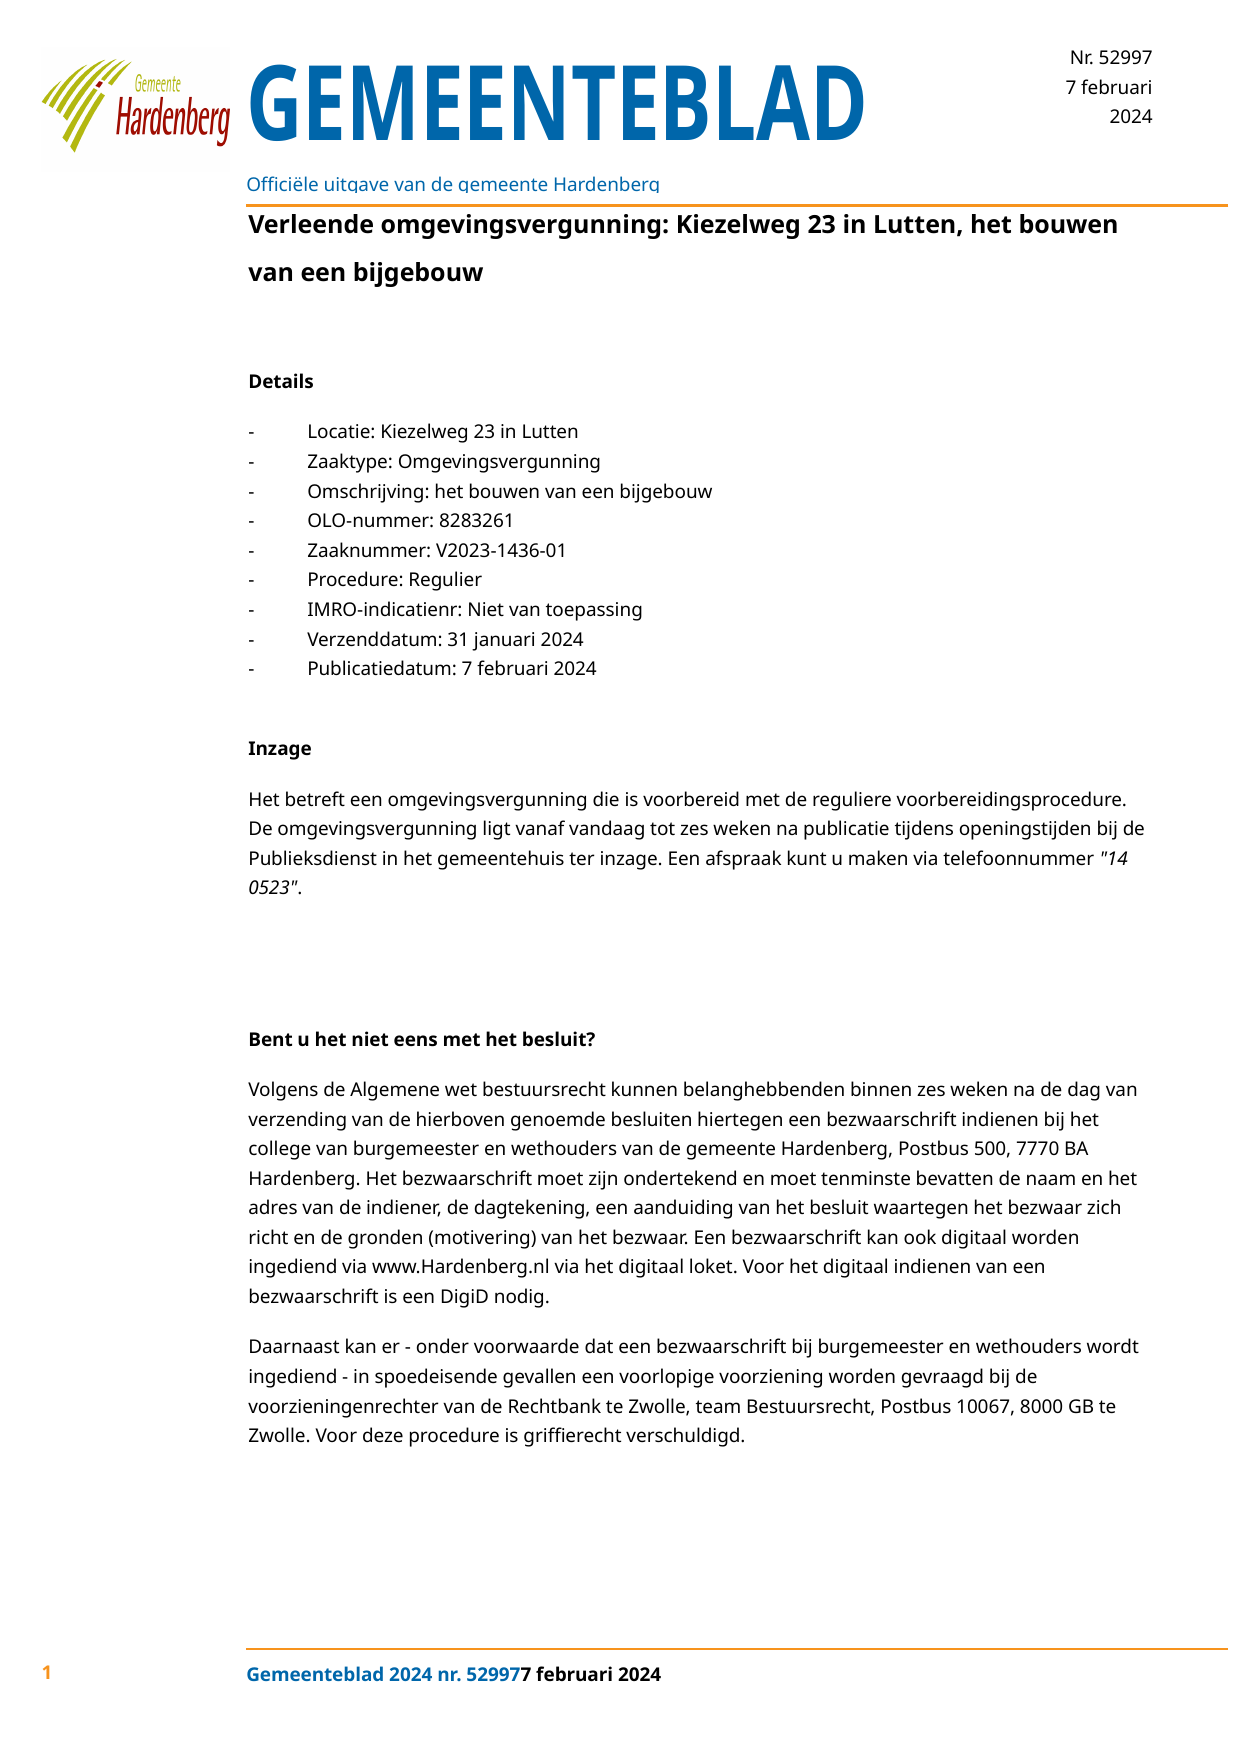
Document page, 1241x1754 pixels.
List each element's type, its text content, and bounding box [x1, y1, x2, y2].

picture [41, 47, 231, 172]
text Verleende omgevingsvergunning: Kiezelweg 23 in Lutten, het bouwen van een bijgebouw [248, 207, 1152, 288]
text Het betreft een omgevingsvergunning die is voorbereid met de reguliere voorbereidingsprocedure. De omgevingsvergunning ligt vanaf vandaag tot zes weken na publicatie tijdens openingstijden bij de Publieksdienst in het gemeentehuis ter inzage. Een afspraak kunt u maken via telefoonnummer "14 0523". [248, 786, 1152, 900]
text Volgens de Algemene wet bestuursrecht kunnen belanghebbenden binnen zes weken na de dag van verzending van de hierboven genoemde besluiten hiertegen een bezwaarschrift indienen bij het college van burgemeester en wethouders van de gemeente Hardenberg, Postbus 500, 7770 BA Hardenberg. Het bezwaarschrift moet zijn ondertekend en moet tenminste bevatten de naam en het adres van de indiener, de dagtekening, een aanduiding van het besluit waartegen het bezwaar zich richt en de gronden (motivering) van het bezwaar. Een bezwaarschrift kan ook digitaal worden ingediend via www.Hardenberg.nl via het digitaal loket. Voor het digitaal indienen van een bezwaarschrift is een DigiD nodig. [248, 1076, 1152, 1309]
list Procedure: Regulier [248, 567, 1152, 592]
text Daarnaast kan er - onder voorwaarde dat een bezwaarschrift bij burgemeester en wethouders wordt ingediend - in spoedeisende gevallen een voorlopige voorziening worden gevraagd bij de voorzieningenrechter van de Rechtbank te Zwolle, team Bestuursrecht, Postbus 10067, 8000 GB te Zwolle. Voor deze procedure is griffierecht verschuldigd. [248, 1334, 1152, 1448]
list Verzenddatum: 31 januari 2024 [248, 626, 1152, 652]
text Inzage [248, 735, 1152, 761]
list Omschrijving: het bouwen van een bijgebouw [248, 478, 1152, 504]
list OLO-nummer: 8283261 [248, 507, 1152, 533]
text Details [248, 368, 1152, 394]
list Zaaknummer: V2023-1436-01 [248, 537, 1152, 563]
list IMRO-indicatienr: Niet van toepassing [248, 596, 1152, 622]
list Locatie: Kiezelweg 23 in Lutten [248, 419, 1152, 444]
list Publicatiedatum: 7 februari 2024 [248, 655, 1152, 681]
list Zaaktype: Omgevingsvergunning [248, 448, 1152, 474]
text Bent u het niet eens met het besluit? [248, 1026, 1152, 1052]
